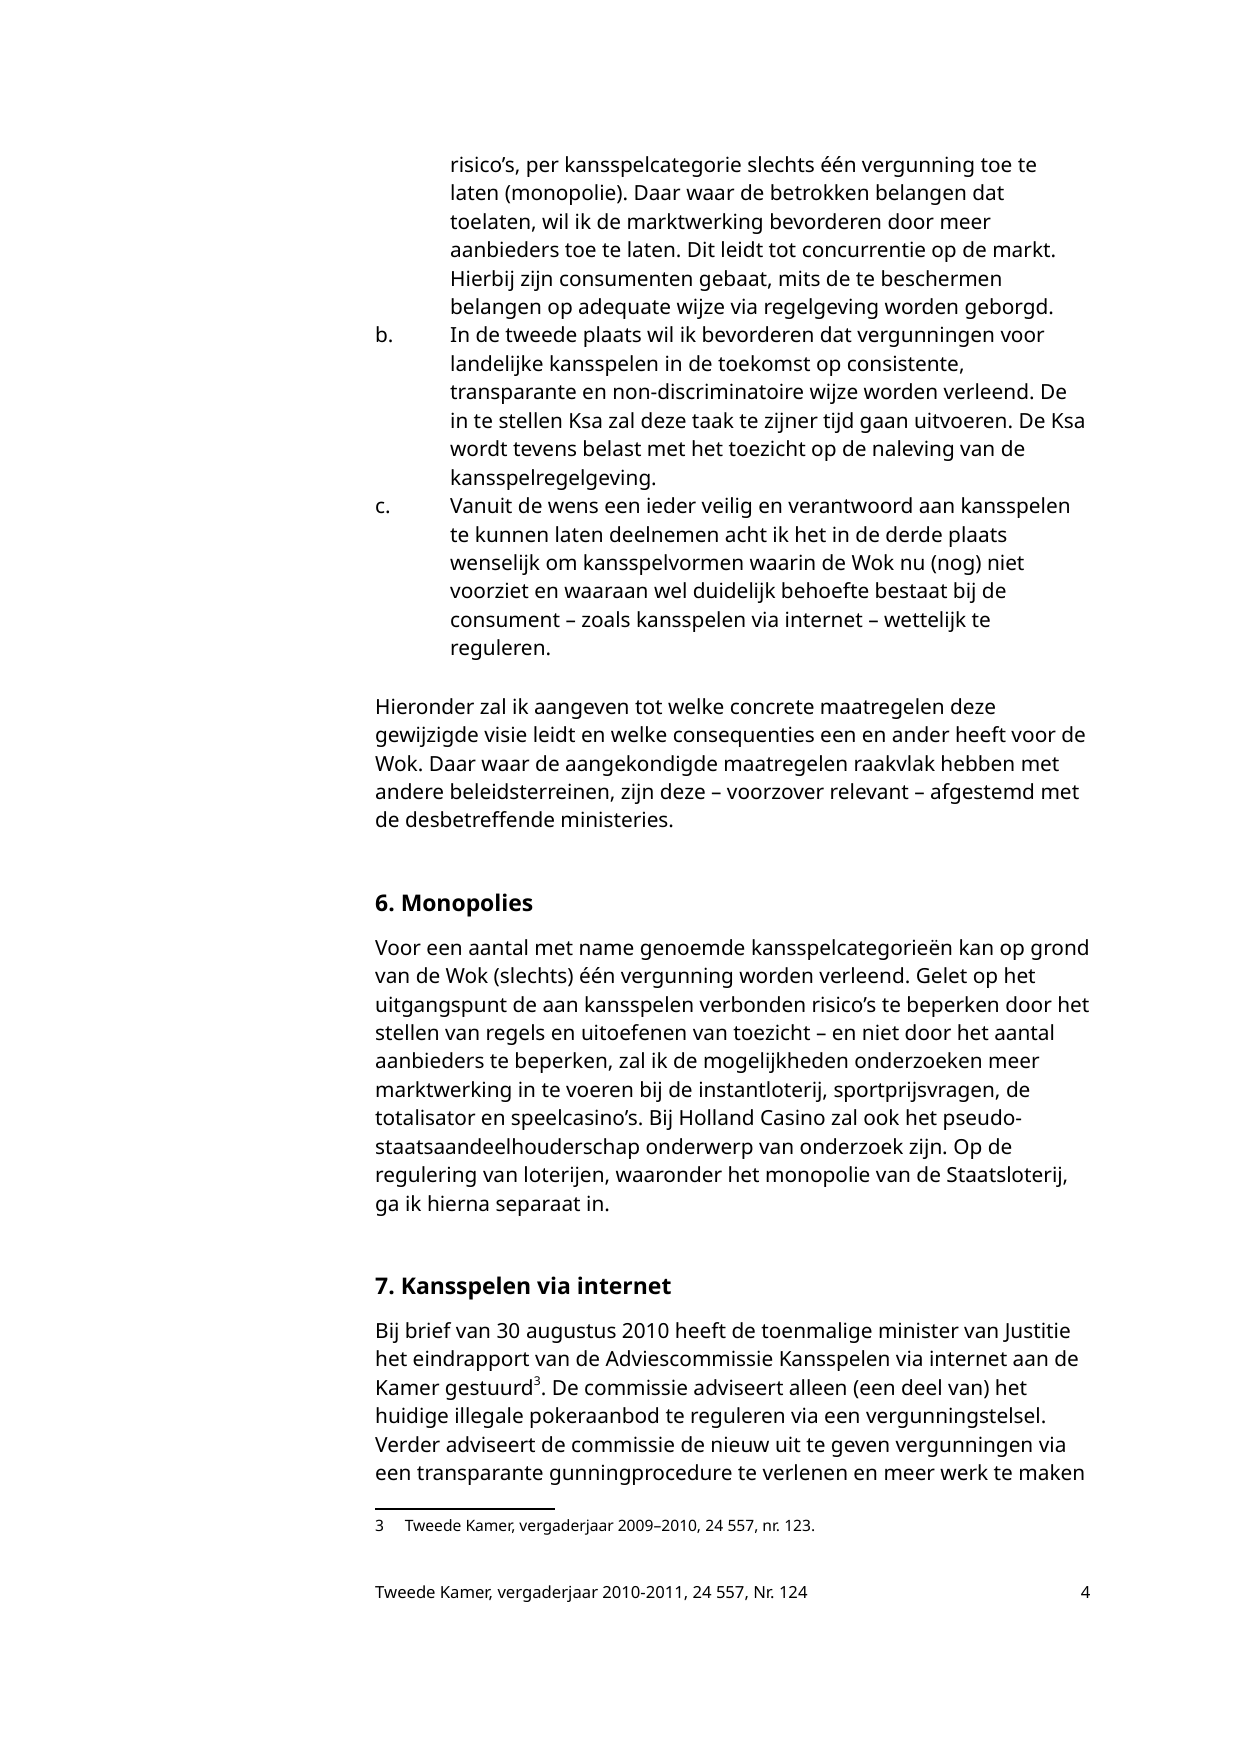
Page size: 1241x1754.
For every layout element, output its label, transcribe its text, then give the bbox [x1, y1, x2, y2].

text Voor een aantal met name genoemde kansspelcategorieën kan op grond van de Wok (slechts) één vergunning worden verleend. Gelet op het uitgangspunt de aan kansspelen verbonden risico’s te beperken door het stellen van regels en uitoefenen van toezicht – en niet door het aantal aanbieders te beperken, zal ik de mogelijkheden onderzoeken meer marktwerking in te voeren bij de instantloterij, sportprijsvragen, de totalisator en speelcasino’s. Bij Holland Casino zal ook het pseudo-staatsaandeelhouderschap onderwerp van onderzoek zijn. Op de regulering van loterijen, waaronder het monopolie van de Staatsloterij, ga ik hierna separaat in. [375, 933, 1090, 1217]
list Vanuit de wens een ieder veilig en verantwoord aan kansspelen te kunnen laten deelnemen acht ik het in de derde plaats wenselijk om kansspelvormen waarin de Wok nu (nog) niet voorziet en waaraan wel duidelijk behoefte bestaat bij de consument – zoals kansspelen via internet – wettelijk te reguleren. [375, 491, 1090, 662]
subtitle 7. Kansspelen via internet [375, 1270, 1090, 1301]
list In de tweede plaats wil ik bevorderen dat vergunningen voor landelijke kansspelen in de toekomst op consistente, transparante en non-discriminatoire wijze worden verleend. De in te stellen Ksa zal deze taak te zijner tijd gaan uitvoeren. De Ksa wordt tevens belast met het toezicht op de naleving van de kansspelregelgeving. [375, 321, 1090, 491]
text Bij brief van 30 augustus 2010 heeft de toenmalige minister van Justitie het eindrapport van de Adviescommissie Kansspelen via internet aan de Kamer gestuurd. De commissie adviseert alleen (een deel van) het huidige illegale pokeraanbod te reguleren via een vergunningstelsel. Verder adviseert de commissie de nieuw uit te geven vergunningen via een transparante gunningprocedure te verlenen en meer werk te maken [375, 1316, 1090, 1487]
subtitle 6. Monopolies [375, 887, 1090, 918]
text Hieronder zal ik aangeven tot welke concrete maatregelen deze gewijzigde visie leidt en welke consequenties een en ander heeft voor de Wok. Daar waar de aangekondigde maatregelen raakvlak hebben met andere beleidsterreinen, zijn deze – voorzover relevant – afgestemd met de desbetreffende ministeries. [375, 692, 1090, 834]
list risico’s, per kansspelcategorie slechts één vergunning toe te laten (monopolie). Daar waar de betrokken belangen dat toelaten, wil ik de marktwerking bevorderen door meer aanbieders toe te laten. Dit leidt tot concurrentie op de markt. Hierbij zijn consumenten gebaat, mits de te beschermen belangen op adequate wijze via regelgeving worden geborgd. [375, 150, 1090, 321]
text Tweede Kamer, vergaderjaar 2009–2010, 24 557, nr. 123. [375, 1508, 1090, 1536]
